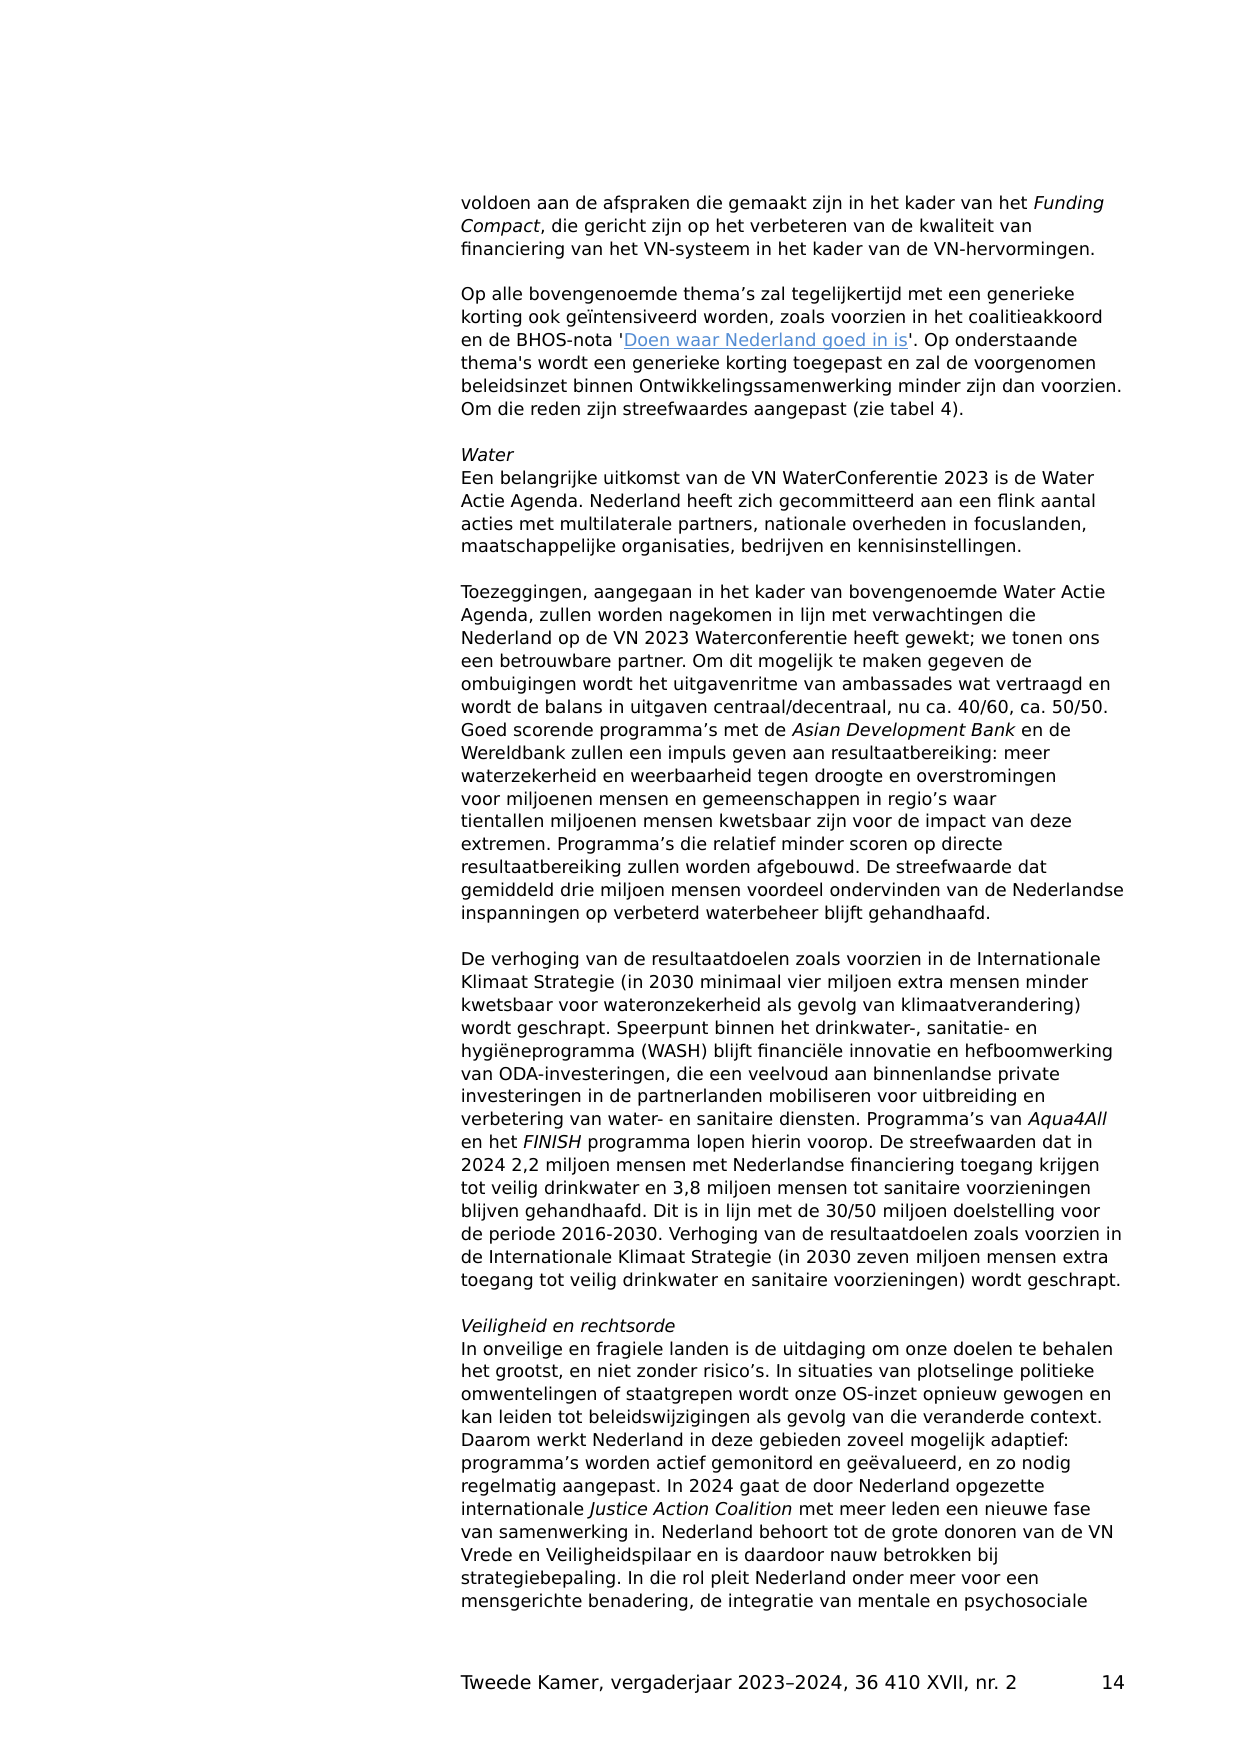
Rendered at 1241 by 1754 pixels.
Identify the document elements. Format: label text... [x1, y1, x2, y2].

text Water Een belangrijke uitkomst van de VN WaterConferentie 2023 is de Water Actie Agenda. Nederland heeft zich gecommitteerd aan een flink aantal acties met multilaterale partners, nationale overheden in focuslanden, maatschappelijke organisaties, bedrijven en kennisinstellingen. [461, 443, 1125, 557]
text Veiligheid en rechtsorde In onveilige en fragiele landen is de uitdaging om onze doelen te behalen het grootst, en niet zonder risico’s. In situaties van plotselinge politieke omwentelingen of staatgrepen wordt onze OS-inzet opnieuw gewogen en kan leiden tot beleidswijzigingen als gevolg van die veranderde context. Daarom werkt Nederland in deze gebieden zoveel mogelijk adaptief: programma’s worden actief gemonitord en geëvalueerd, en zo nodig regelmatig aangepast. In 2024 gaat de door Nederland opgezette internationale Justice Action Coalition met meer leden een nieuwe fase van samenwerking in. Nederland behoort tot de grote donoren van de VN Vrede en Veiligheidspilaar en is daardoor nauw betrokken bij strategiebepaling. In die rol pleit Nederland onder meer voor een mensgerichte benadering, de integratie van mentale en psychosociale [461, 1314, 1125, 1612]
text Toezeggingen, aangegaan in het kader van bovengenoemde Water Actie Agenda, zullen worden nagekomen in lijn met verwachtingen die Nederland op de VN 2023 Waterconferentie heeft gewekt; we tonen ons een betrouwbare partner. Om dit mogelijk te maken gegeven de ombuigingen wordt het uitgavenritme van ambassades wat vertraagd en wordt de balans in uitgaven centraal/decentraal, nu ca. 40/60, ca. 50/50. Goed scorende programma’s met de Asian Development Bank en de Wereldbank zullen een impuls geven aan resultaatbereiking: meer waterzekerheid en weerbaarheid tegen droogte en overstromingen voor miljoenen mensen en gemeenschappen in regio’s waar tientallen miljoenen mensen kwetsbaar zijn voor de impact van deze extremen. Programma’s die relatief minder scoren op directe resultaatbereiking zullen worden afgebouwd. De streefwaarde dat gemiddeld drie miljoen mensen voordeel ondervinden van de Nederlandse inspanningen op verbeterd waterbeheer blijft gehandhaafd. [461, 580, 1125, 924]
text voldoen aan de afspraken die gemaakt zijn in het kader van het Funding Compact, die gericht zijn op het verbeteren van de kwaliteit van financiering van het VN-systeem in het kader van de VN-hervormingen. [461, 191, 1125, 259]
text De verhoging van de resultaatdoelen zoals voorzien in de Internationale Klimaat Strategie (in 2030 minimaal vier miljoen extra mensen minder kwetsbaar voor wateronzekerheid als gevolg van klimaatverandering) wordt geschrapt. Speerpunt binnen het drinkwater-, sanitatie- en hygiëneprogramma (WASH) blijft financiële innovatie en hefboomwerking van ODA-investeringen, die een veelvoud aan binnenlandse private investeringen in de partnerlanden mobiliseren voor uitbreiding en verbetering van water- en sanitaire diensten. Programma’s van Aqua4All en het FINISH programma lopen hierin voorop. De streefwaarden dat in 2024 2,2 miljoen mensen met Nederlandse financiering toegang krijgen tot veilig drinkwater en 3,8 miljoen mensen tot sanitaire voorzieningen blijven gehandhaafd. Dit is in lijn met de 30/50 miljoen doelstelling voor de periode 2016-2030. Verhoging van de resultaatdoelen zoals voorzien in de Internationale Klimaat Strategie (in 2030 zeven miljoen mensen extra toegang tot veilig drinkwater en sanitaire voorzieningen) wordt geschrapt. [461, 947, 1125, 1291]
text Op alle bovengenoemde thema’s zal tegelijkertijd met een generieke korting ook geïntensiveerd worden, zoals voorzien in het coalitieakkoord en de BHOS-nota 'Doen waar Nederland goed in is'. Op onderstaande thema's wordt een generieke korting toegepast en zal de voorgenomen beleidsinzet binnen Ontwikkelingssamenwerking minder zijn dan voorzien. Om die reden zijn streefwaardes aangepast (zie tabel 4). [461, 282, 1125, 420]
